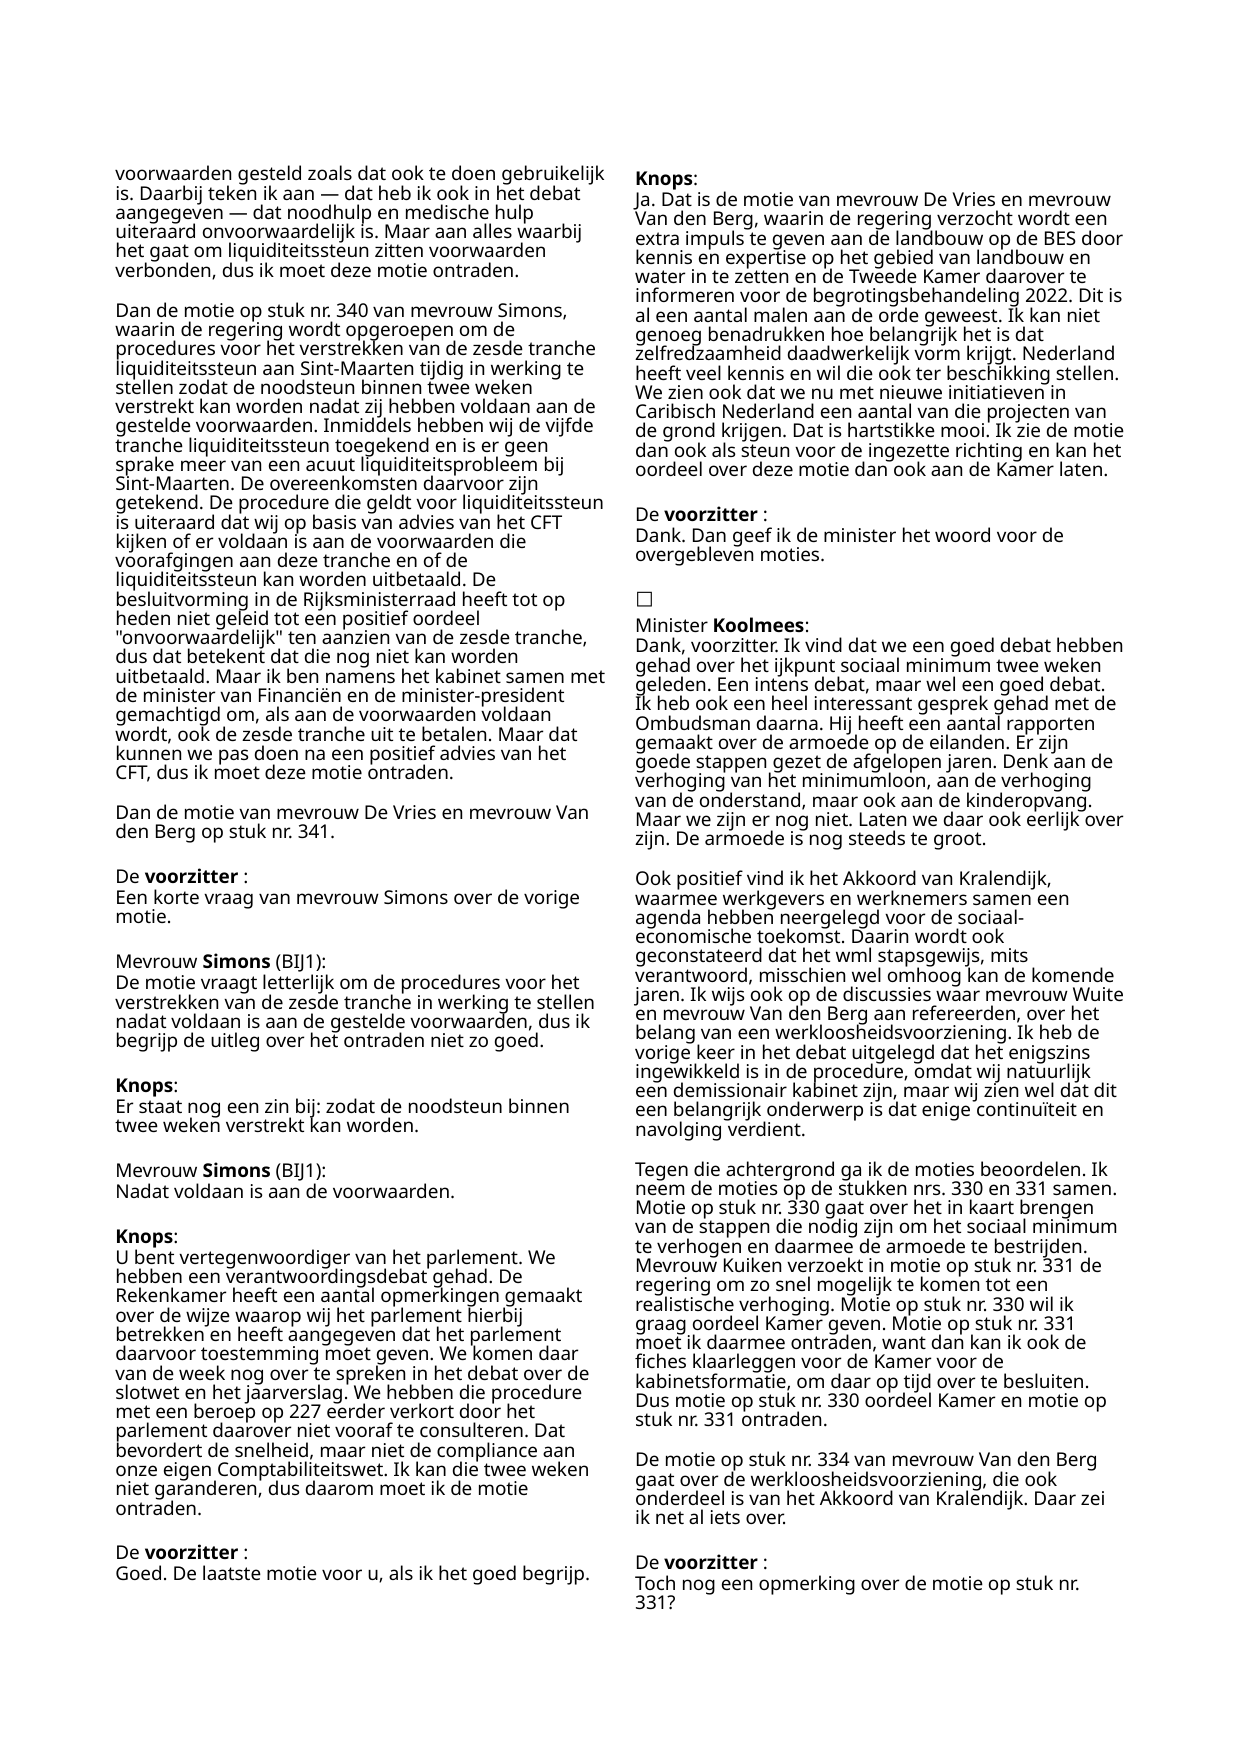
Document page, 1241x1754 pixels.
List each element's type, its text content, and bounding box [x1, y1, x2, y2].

text Een korte vraag van mevrouw Simons over de vorige motie. [115, 889, 605, 928]
text Ja. Dat is de motie van mevrouw De Vries en mevrouw Van den Berg, waarin de regering verzocht wordt een extra impuls te geven aan de landbouw op de BES door kennis en expertise op het gebied van landbouw en water in te zetten en de Tweede Kamer daarover te informeren voor de begrotingsbehandeling 2022. Dit is al een aantal malen aan de orde geweest. Ik kan niet genoeg benadrukken hoe belangrijk het is dat zelfredzaamheid daadwerkelijk vorm krijgt. Nederland heeft veel kennis en wil die ook ter beschikking stellen. We zien ook dat we nu met nieuwe initiatieven in Caribisch Nederland een aantal van die projecten van de grond krijgen. Dat is hartstikke mooi. Ik zie de motie dan ook als steun voor de ingezette richting en kan het oordeel over deze motie dan ook aan de Kamer laten. [635, 191, 1125, 480]
text Dan de motie van mevrouw De Vries en mevrouw Van den Berg op stuk nr. 341. [115, 804, 605, 843]
text De motie vraagt letterlijk om de procedures voor het verstrekken van de zesde tranche in werking te stellen nadat voldaan is aan de gestelde voorwaarden, dus ik begrijp de uitleg over het ontraden niet zo goed. [115, 974, 605, 1051]
text De voorzitter : [635, 1549, 1125, 1575]
text De voorzitter : [115, 863, 605, 889]
text Knops: [115, 1223, 605, 1249]
text Dank, voorzitter. Ik vind dat we een goed debat hebben gehad over het ijkpunt sociaal minimum twee weken geleden. Een intens debat, maar wel een goed debat. Ik heb ook een heel interessant gesprek gehad met de Ombudsman daarna. Hij heeft een aantal rapporten gemaakt over de armoede op de eilanden. Er zijn goede stappen gezet de afgelopen jaren. Denk aan de verhoging van het minimumloon, aan de verhoging van de onderstand, maar ook aan de kinderopvang. Maar we zijn er nog niet. Laten we daar ook eerlijk over zijn. De armoede is nog steeds te groot. [635, 637, 1125, 849]
text Knops: [635, 165, 1125, 191]
text Er staat nog een zin bij: zodat de noodsteun binnen twee weken verstrekt kan worden. [115, 1098, 605, 1137]
text De voorzitter : [115, 1539, 605, 1565]
text Tegen die achtergrond ga ik de moties beoordelen. Ik neem de moties op de stukken nrs. 330 en 331 samen. Motie op stuk nr. 330 gaat over het in kaart brengen van de stappen die nodig zijn om het sociaal minimum te verhogen en daarmee de armoede te bestrijden. Mevrouw Kuiken verzoekt in motie op stuk nr. 331 de regering om zo snel mogelijk te komen tot een realistische verhoging. Motie op stuk nr. 330 wil ik graag oordeel Kamer geven. Motie op stuk nr. 331 moet ik daarmee ontraden, want dan kan ik ook de fiches klaarleggen voor de Kamer voor de kabinetsformatie, om daar op tijd over te besluiten. Dus motie op stuk nr. 330 oordeel Kamer en motie op stuk nr. 331 ontraden. [635, 1161, 1125, 1431]
text Mevrouw Simons (BIJ1): [115, 1157, 605, 1183]
text voorwaarden gesteld zoals dat ook te doen gebruikelijk is. Daarbij teken ik aan — dat heb ik ook in het debat aangegeven — dat noodhulp en medische hulp uiteraard onvoorwaardelijk is. Maar aan alles waarbij het gaat om liquiditeitssteun zitten voorwaarden verbonden, dus ik moet deze motie ontraden. [115, 165, 605, 281]
text ⬜ [635, 586, 1125, 612]
text Minister Koolmees: [635, 612, 1125, 637]
text De voorzitter : [635, 501, 1125, 527]
text Knops: [115, 1072, 605, 1098]
text Goed. De laatste motie voor u, als ik het goed begrijp. [115, 1565, 605, 1584]
text Ook positief vind ik het Akkoord van Kralendijk, waarmee werkgevers en werknemers samen een agenda hebben neergelegd voor de sociaal-economische toekomst. Daarin wordt ook geconstateerd dat het wml stapsgewijs, mits verantwoord, misschien wel omhoog kan de komende jaren. Ik wijs ook op de discussies waar mevrouw Wuite en mevrouw Van den Berg aan refereerden, over het belang van een werkloosheidsvoorziening. Ik heb de vorige keer in het debat uitgelegd dat het enigszins ingewikkeld is in de procedure, omdat wij natuurlijk een demissionair kabinet zijn, maar wij zien wel dat dit een belangrijk onderwerp is dat enige continuïteit en navolging verdient. [635, 870, 1125, 1140]
text U bent vertegenwoordiger van het parlement. We hebben een verantwoordingsdebat gehad. De Rekenkamer heeft een aantal opmerkingen gemaakt over de wijze waarop wij het parlement hierbij betrekken en heeft aangegeven dat het parlement daarvoor toestemming moet geven. We komen daar van de week nog over te spreken in het debat over de slotwet en het jaarverslag. We hebben die procedure met een beroep op 227 eerder verkort door het parlement daarover niet vooraf te consulteren. Dat bevordert de snelheid, maar niet de compliance aan onze eigen Comptabiliteitswet. Ik kan die twee weken niet garanderen, dus daarom moet ik de motie ontraden. [115, 1249, 605, 1519]
text De motie op stuk nr. 334 van mevrouw Van den Berg gaat over de werkloosheidsvoorziening, die ook onderdeel is van het Akkoord van Kralendijk. Daar zei ik net al iets over. [635, 1451, 1125, 1528]
text Toch nog een opmerking over de motie op stuk nr. 331? [635, 1575, 1125, 1613]
text Dank. Dan geef ik de minister het woord voor de overgebleven moties. [635, 527, 1125, 565]
text Dan de motie op stuk nr. 340 van mevrouw Simons, waarin de regering wordt opgeroepen om de procedures voor het verstrekken van de zesde tranche liquiditeitssteun aan Sint-Maarten tijdig in werking te stellen zodat de noodsteun binnen twee weken verstrekt kan worden nadat zij hebben voldaan aan de gestelde voorwaarden. Inmiddels hebben wij de vijfde tranche liquiditeitssteun toegekend en is er geen sprake meer van een acuut liquiditeitsprobleem bij Sint-Maarten. De overeenkomsten daarvoor zijn getekend. De procedure die geldt voor liquiditeitssteun is uiteraard dat wij op basis van advies van het CFT kijken of er voldaan is aan de voorwaarden die voorafgingen aan deze tranche en of de liquiditeitssteun kan worden uitbetaald. De besluitvorming in de Rijksministerraad heeft tot op heden niet geleid tot een positief oordeel "onvoorwaardelijk" ten aanzien van de zesde tranche, dus dat betekent dat die nog niet kan worden uitbetaald. Maar ik ben namens het kabinet samen met de minister van Financiën en de minister-president gemachtigd om, als aan de voorwaarden voldaan wordt, ook de zesde tranche uit te betalen. Maar dat kunnen we pas doen na een positief advies van het CFT, dus ik moet deze motie ontraden. [115, 302, 605, 783]
text Mevrouw Simons (BIJ1): [115, 949, 605, 974]
text Nadat voldaan is aan de voorwaarden. [115, 1183, 605, 1202]
